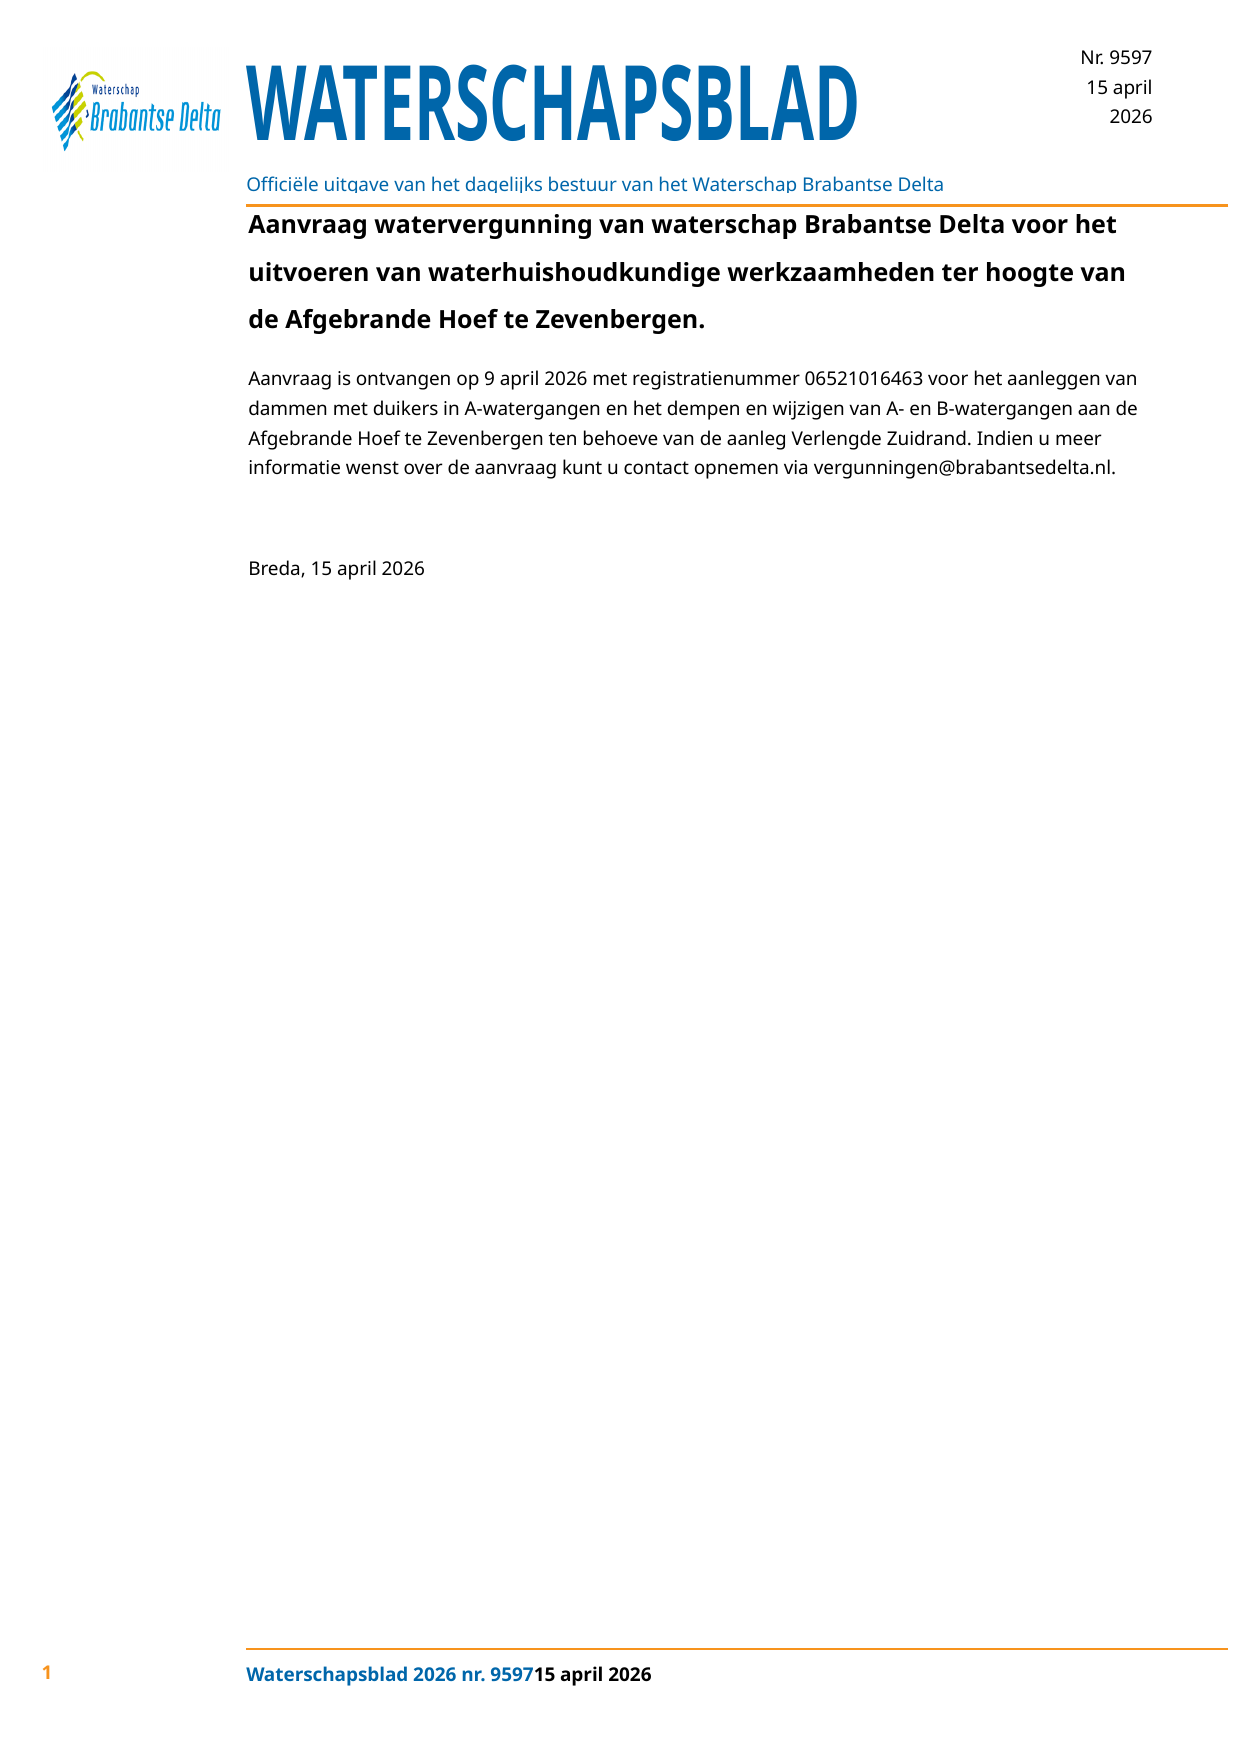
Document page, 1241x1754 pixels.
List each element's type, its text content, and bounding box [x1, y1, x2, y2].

text Aanvraag is ontvangen op 9 april 2026 met registratienummer 06521016463 voor het aanleggen van dammen met duikers in A-watergangen en het dempen en wijzigen van A- en B-watergangen aan de Afgebrande Hoef te Zevenbergen ten behoeve van de aanleg Verlengde Zuidrand. Indien u meer informatie wenst over de aanvraag kunt u contact opnemen via vergunningen@brabantsedelta.nl. [248, 366, 1152, 480]
picture [41, 47, 231, 172]
text Aanvraag watervergunning van waterschap Brabantse Delta voor het uitvoeren van waterhuishoudkundige werkzaamheden ter hoogte van de Afgebrande Hoef te Zevenbergen. [248, 207, 1152, 336]
text Breda, 15 april 2026 [248, 555, 1152, 581]
